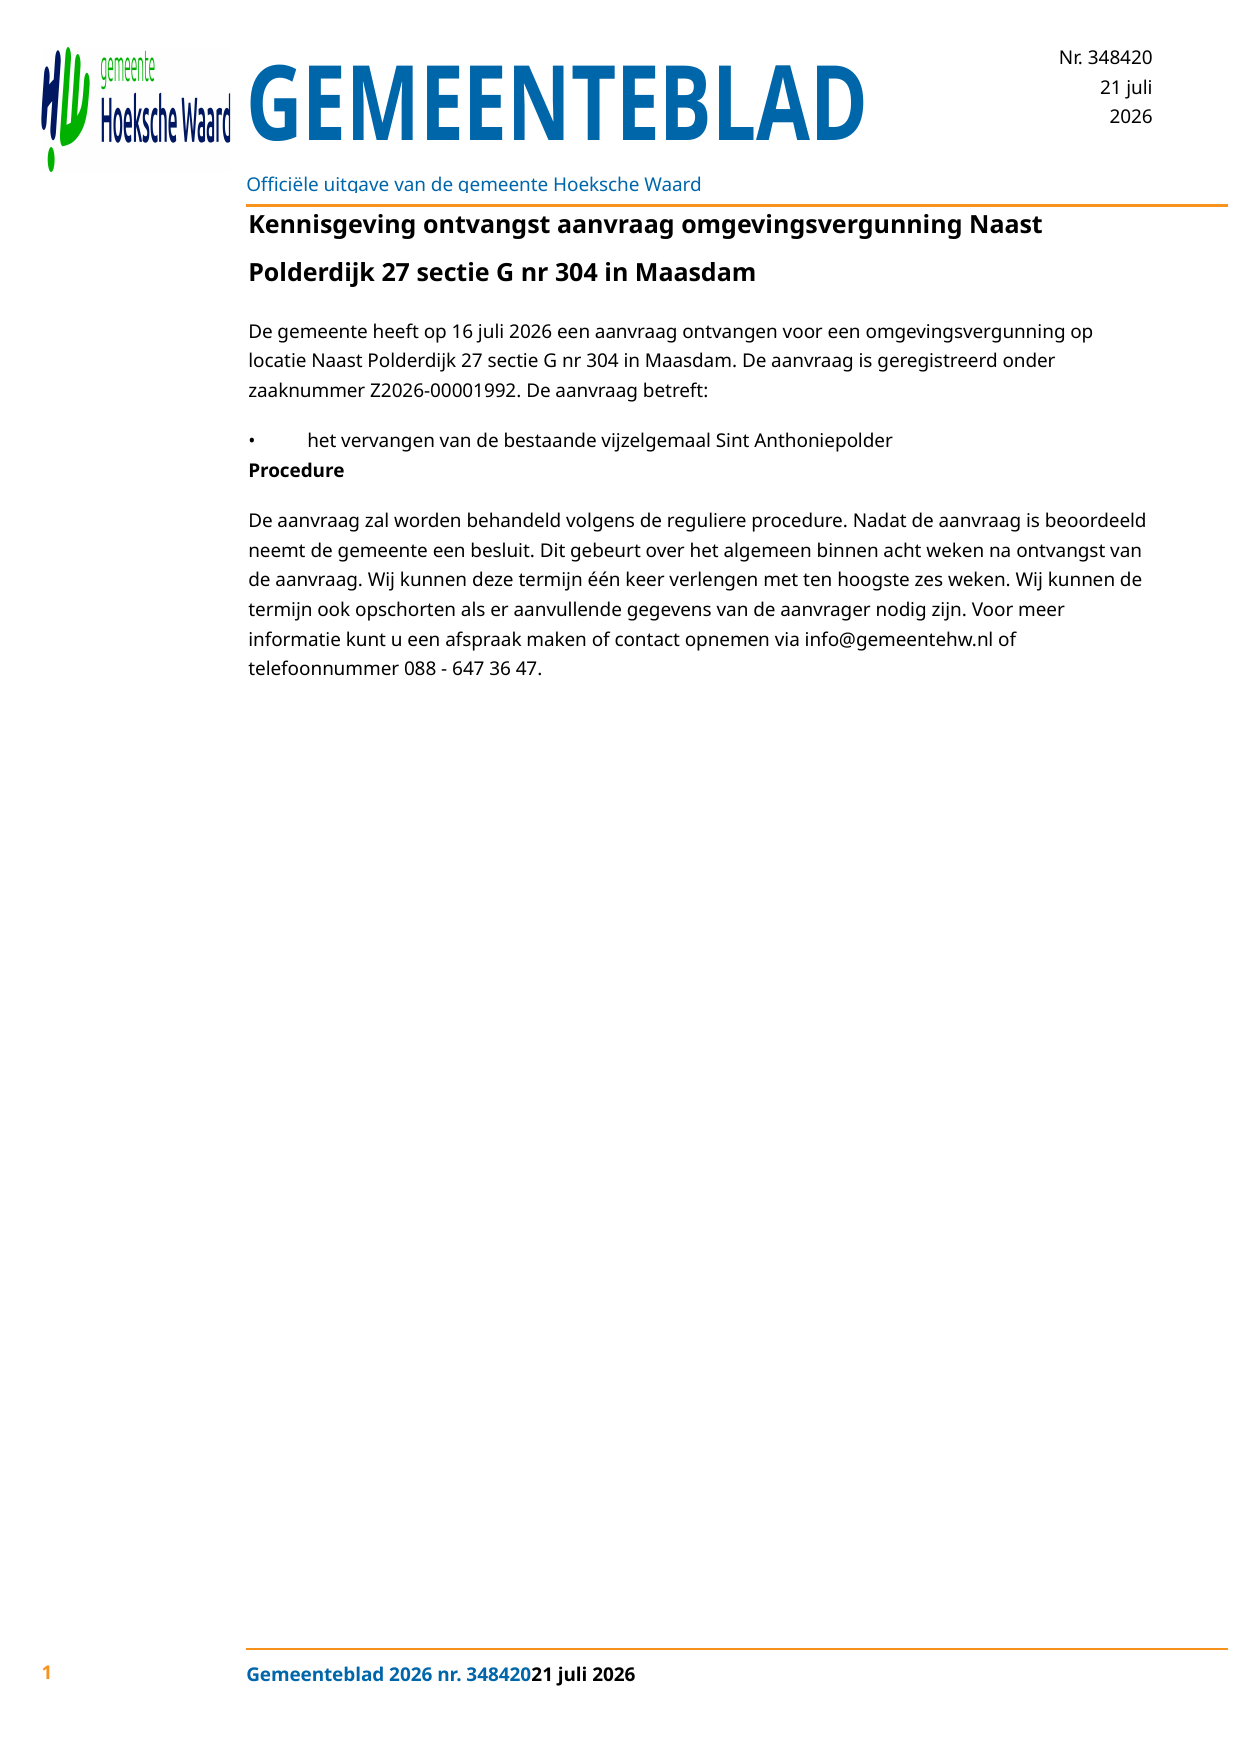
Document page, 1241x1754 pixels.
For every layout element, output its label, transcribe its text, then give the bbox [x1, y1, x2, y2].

text Kennisgeving ontvangst aanvraag omgevingsvergunning Naast Polderdijk 27 sectie G nr 304 in Maasdam [248, 207, 1152, 288]
list het vervangen van de bestaande vijzelgemaal Sint Anthoniepolder [248, 427, 1152, 453]
text De gemeente heeft op 16 juli 2026 een aanvraag ontvangen voor een omgevingsvergunning op locatie Naast Polderdijk 27 sectie G nr 304 in Maasdam. De aanvraag is geregistreerd onder zaaknummer Z2026-00001992. De aanvraag betreft: [248, 318, 1152, 403]
text Procedure [248, 457, 1152, 483]
text De aanvraag zal worden behandeld volgens de reguliere procedure. Nadat de aanvraag is beoordeeld neemt de gemeente een besluit. Dit gebeurt over het algemeen binnen acht weken na ontvangst van de aanvraag. Wij kunnen deze termijn één keer verlengen met ten hoogste zes weken. Wij kunnen de termijn ook opschorten als er aanvullende gegevens van de aanvrager nodig zijn. Voor meer informatie kunt u een afspraak maken of contact opnemen via info@gemeentehw.nl of telefoonnummer 088 - 647 36 47. [248, 507, 1152, 681]
picture [41, 47, 231, 172]
